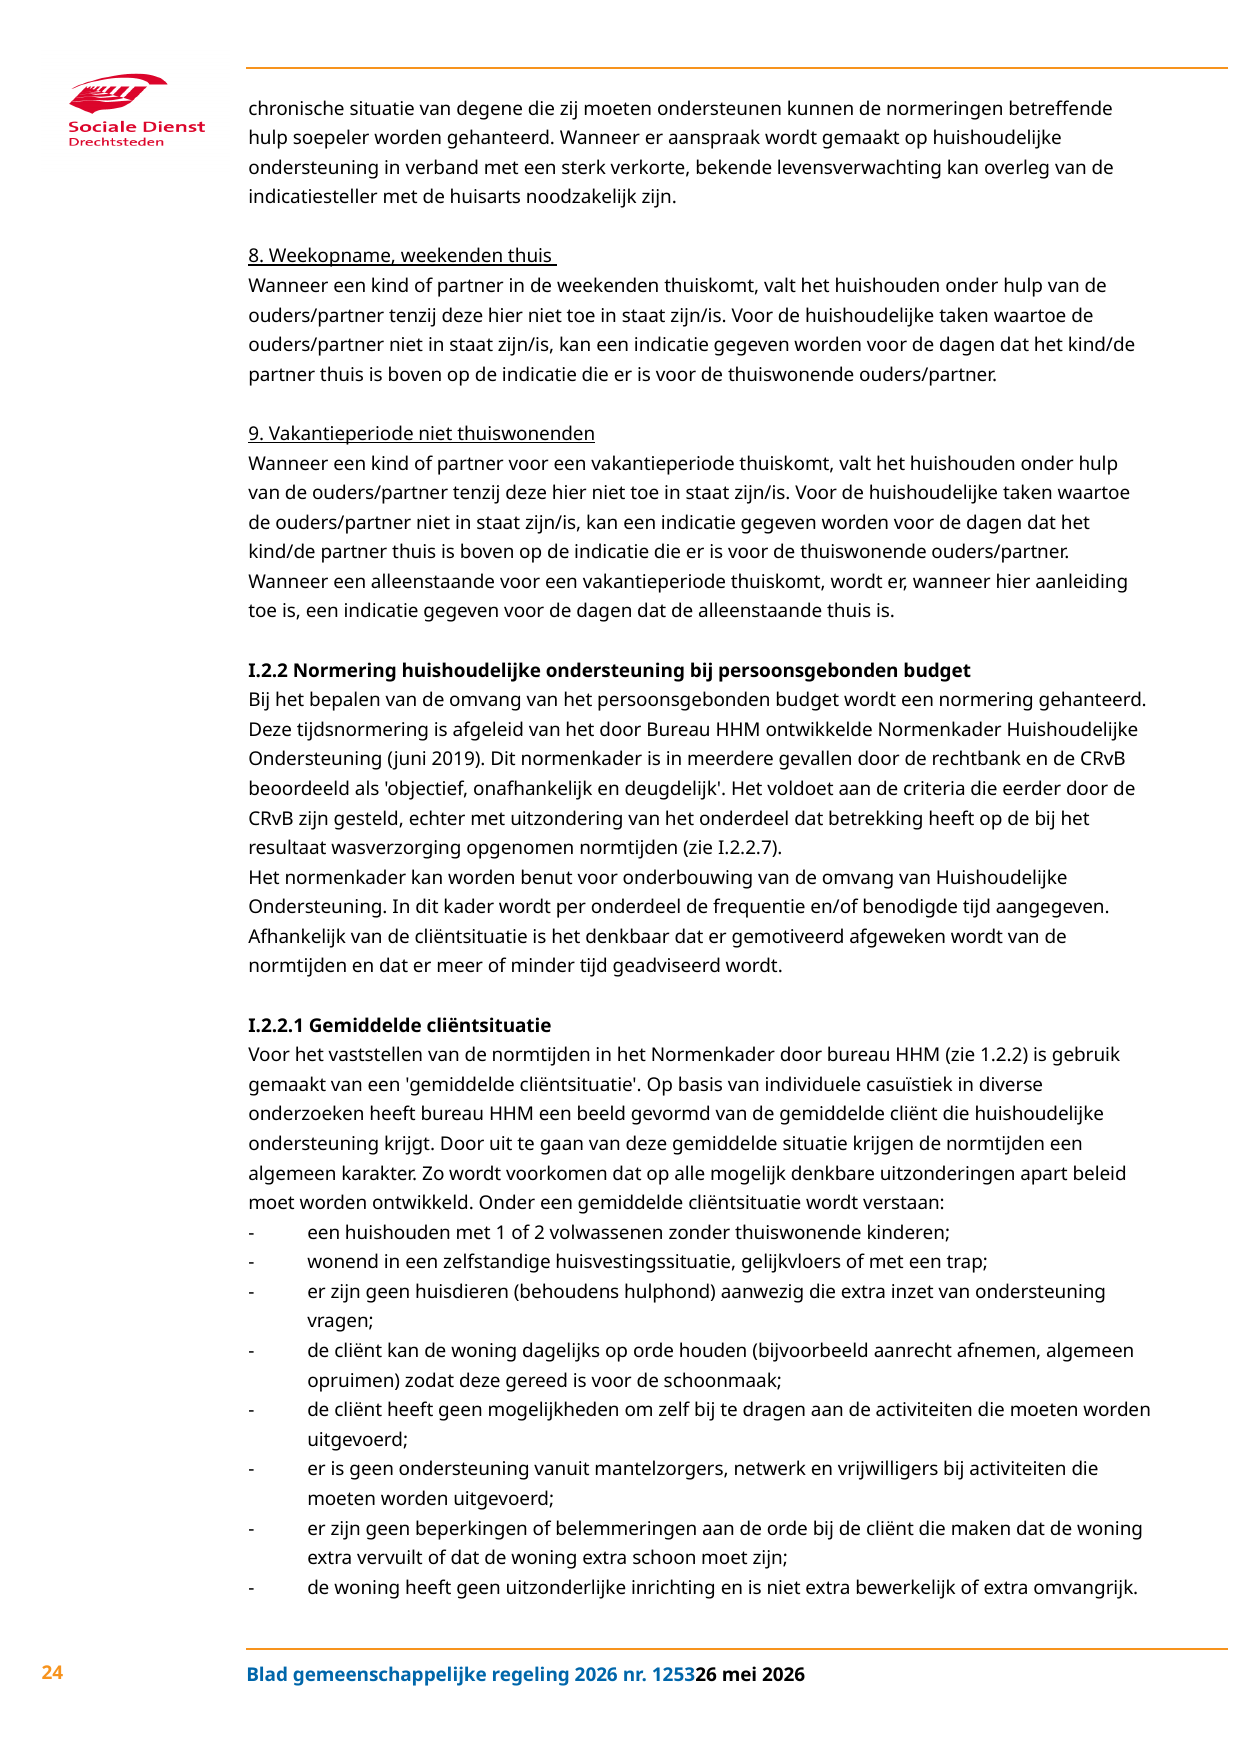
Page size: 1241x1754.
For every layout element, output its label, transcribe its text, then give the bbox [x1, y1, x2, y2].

text I.2.2 Normering huishoudelijke ondersteuning bij persoonsgebonden budget [248, 657, 1152, 683]
list er zijn geen huisdieren (behoudens hulphond) aanwezig die extra inzet van ondersteuning vragen; [248, 1278, 1152, 1333]
text chronische situatie van degene die zij moeten ondersteunen kunnen de normeringen betreffende hulp soepeler worden gehanteerd. Wanneer er aanspraak wordt gemaakt op huishoudelijke ondersteuning in verband met een sterk verkorte, bekende levensverwachting kan overleg van de indicatiesteller met de huisarts noodzakelijk zijn. [248, 95, 1152, 209]
list de cliënt heeft geen mogelijkheden om zelf bij te dragen aan de activiteiten die moeten worden uitgevoerd; [248, 1396, 1152, 1452]
text Wanneer een alleenstaande voor een vakantieperiode thuiskomt, wordt er, wanneer hier aanleiding toe is, een indicatie gegeven voor de dagen dat de alleenstaande thuis is. [248, 568, 1152, 623]
text Wanneer een kind of partner voor een vakantieperiode thuiskomt, valt het huishouden onder hulp van de ouders/partner tenzij deze hier niet toe in staat zijn/is. Voor de huishoudelijke taken waartoe de ouders/partner niet in staat zijn/is, kan een indicatie gegeven worden voor de dagen dat het kind/de partner thuis is boven op de indicatie die er is voor de thuiswonende ouders/partner. [248, 450, 1152, 564]
list de cliënt kan de woning dagelijks op orde houden (bijvoorbeeld aanrecht afnemen, algemeen opruimen) zodat deze gereed is voor de schoonmaak; [248, 1337, 1152, 1393]
text 8. Weekopname, weekenden thuis [248, 243, 1152, 268]
text I.2.2.1 Gemiddelde cliëntsituatie [248, 1012, 1152, 1038]
text 9. Vakantieperiode niet thuiswonenden [248, 420, 1152, 446]
picture [41, 47, 231, 172]
text Voor het vaststellen van de normtijden in het Normenkader door bureau HHM (zie 1.2.2) is gebruik gemaakt van een 'gemiddelde cliëntsituatie'. Op basis van individuele casuïstiek in diverse onderzoeken heeft bureau HHM een beeld gevormd van de gemiddelde cliënt die huishoudelijke ondersteuning krijgt. Door uit te gaan van deze gemiddelde situatie krijgen de normtijden een algemeen karakter. Zo wordt voorkomen dat op alle mogelijk denkbare uitzonderingen apart beleid moet worden ontwikkeld. Onder een gemiddelde cliëntsituatie wordt verstaan: [248, 1041, 1152, 1215]
list er zijn geen beperkingen of belemmeringen aan de orde bij de cliënt die maken dat de woning extra vervuilt of dat de woning extra schoon moet zijn; [248, 1515, 1152, 1570]
list er is geen ondersteuning vanuit mantelzorgers, netwerk en vrijwilligers bij activiteiten die moeten worden uitgevoerd; [248, 1456, 1152, 1511]
text Het normenkader kan worden benut voor onderbouwing van de omvang van Huishoudelijke Ondersteuning. In dit kader wordt per onderdeel de frequentie en/of benodigde tijd aangegeven. Afhankelijk van de cliëntsituatie is het denkbaar dat er gemotiveerd afgeweken wordt van de normtijden en dat er meer of minder tijd geadviseerd wordt. [248, 864, 1152, 978]
text Bij het bepalen van de omvang van het persoonsgebonden budget wordt een normering gehanteerd. Deze tijdsnormering is afgeleid van het door Bureau HHM ontwikkelde Normenkader Huishoudelijke Ondersteuning (juni 2019). Dit normenkader is in meerdere gevallen door de rechtbank en de CRvB beoordeeld als 'objectief, onafhankelijk en deugdelijk'. Het voldoet aan de criteria die eerder door de CRvB zijn gesteld, echter met uitzondering van het onderdeel dat betrekking heeft op de bij het resultaat wasverzorging opgenomen normtijden (zie I.2.2.7). [248, 686, 1152, 860]
list de woning heeft geen uitzonderlijke inrichting en is niet extra bewerkelijk of extra omvangrijk. [248, 1574, 1152, 1600]
list wonend in een zelfstandige huisvestingssituatie, gelijkvloers of met een trap; [248, 1248, 1152, 1274]
list een huishouden met 1 of 2 volwassenen zonder thuiswonende kinderen; [248, 1219, 1152, 1245]
text Wanneer een kind of partner in de weekenden thuiskomt, valt het huishouden onder hulp van de ouders/partner tenzij deze hier niet toe in staat zijn/is. Voor de huishoudelijke taken waartoe de ouders/partner niet in staat zijn/is, kan een indicatie gegeven worden voor de dagen dat het kind/de partner thuis is boven op de indicatie die er is voor de thuiswonende ouders/partner. [248, 272, 1152, 387]
